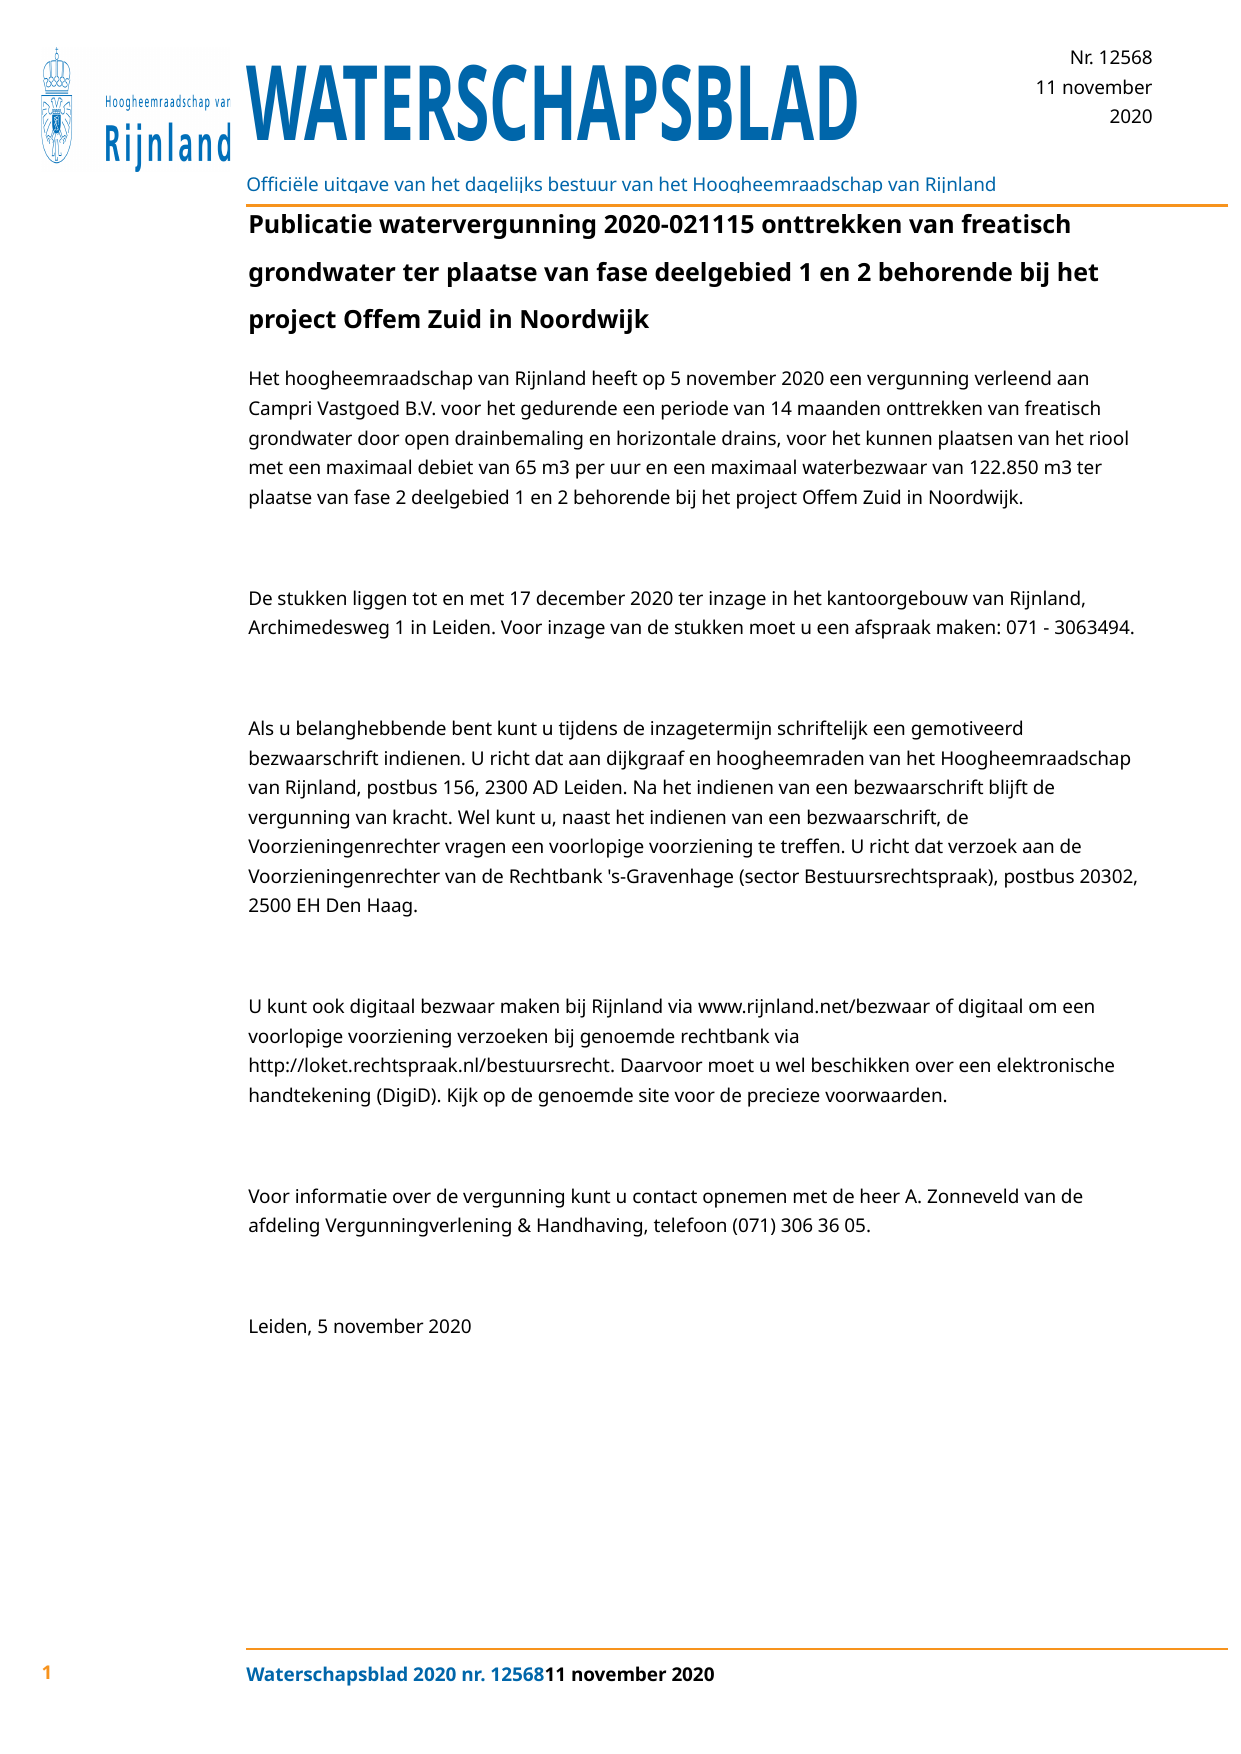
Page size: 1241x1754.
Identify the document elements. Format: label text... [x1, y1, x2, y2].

text U kunt ook digitaal bezwaar maken bij Rijnland via www.rijnland.net/bezwaar of digitaal om een voorlopige voorziening verzoeken bij genoemde rechtbank via http://loket.rechtspraak.nl/bestuursrecht. Daarvoor moet u wel beschikken over een elektronische handtekening (DigiD). Kijk op de genoemde site voor de precieze voorwaarden. [248, 993, 1152, 1108]
text Voor informatie over de vergunning kunt u contact opnemen met de heer A. Zonneveld van de afdeling Vergunningverlening & Handhaving, telefoon (071) 306 36 05. [248, 1183, 1152, 1238]
text Leiden, 5 november 2020 [248, 1313, 1152, 1339]
text Als u belanghebbende bent kunt u tijdens de inzagetermijn schriftelijk een gemotiveerd bezwaarschrift indienen. U richt dat aan dijkgraaf en hoogheemraden van het Hoogheemraadschap van Rijnland, postbus 156, 2300 AD Leiden. Na het indienen van een bezwaarschrift blijft de vergunning van kracht. Wel kunt u, naast het indienen van een bezwaarschrift, de Voorzieningenrechter vragen een voorlopige voorziening te treffen. U richt dat verzoek aan de Voorzieningenrechter van de Rechtbank 's-Gravenhage (sector Bestuursrechtspraak), postbus 20302, 2500 EH Den Haag. [248, 715, 1152, 918]
text De stukken liggen tot en met 17 december 2020 ter inzage in het kantoorgebouw van Rijnland, Archimedesweg 1 in Leiden. Voor inzage van de stukken moet u een afspraak maken: 071 - 3063494. [248, 585, 1152, 640]
text Het hoogheemraadschap van Rijnland heeft op 5 november 2020 een vergunning verleend aan Campri Vastgoed B.V. voor het gedurende een periode van 14 maanden onttrekken van freatisch grondwater door open drainbemaling en horizontale drains, voor het kunnen plaatsen van het riool met een maximaal debiet van 65 m3 per uur en een maximaal waterbezwaar van 122.850 m3 ter plaatse van fase 2 deelgebied 1 en 2 behorende bij het project Offem Zuid in Noordwijk. [248, 366, 1152, 509]
picture [41, 47, 231, 172]
text Publicatie watervergunning 2020-021115 onttrekken van freatisch grondwater ter plaatse van fase deelgebied 1 en 2 behorende bij het project Offem Zuid in Noordwijk [248, 207, 1152, 336]
